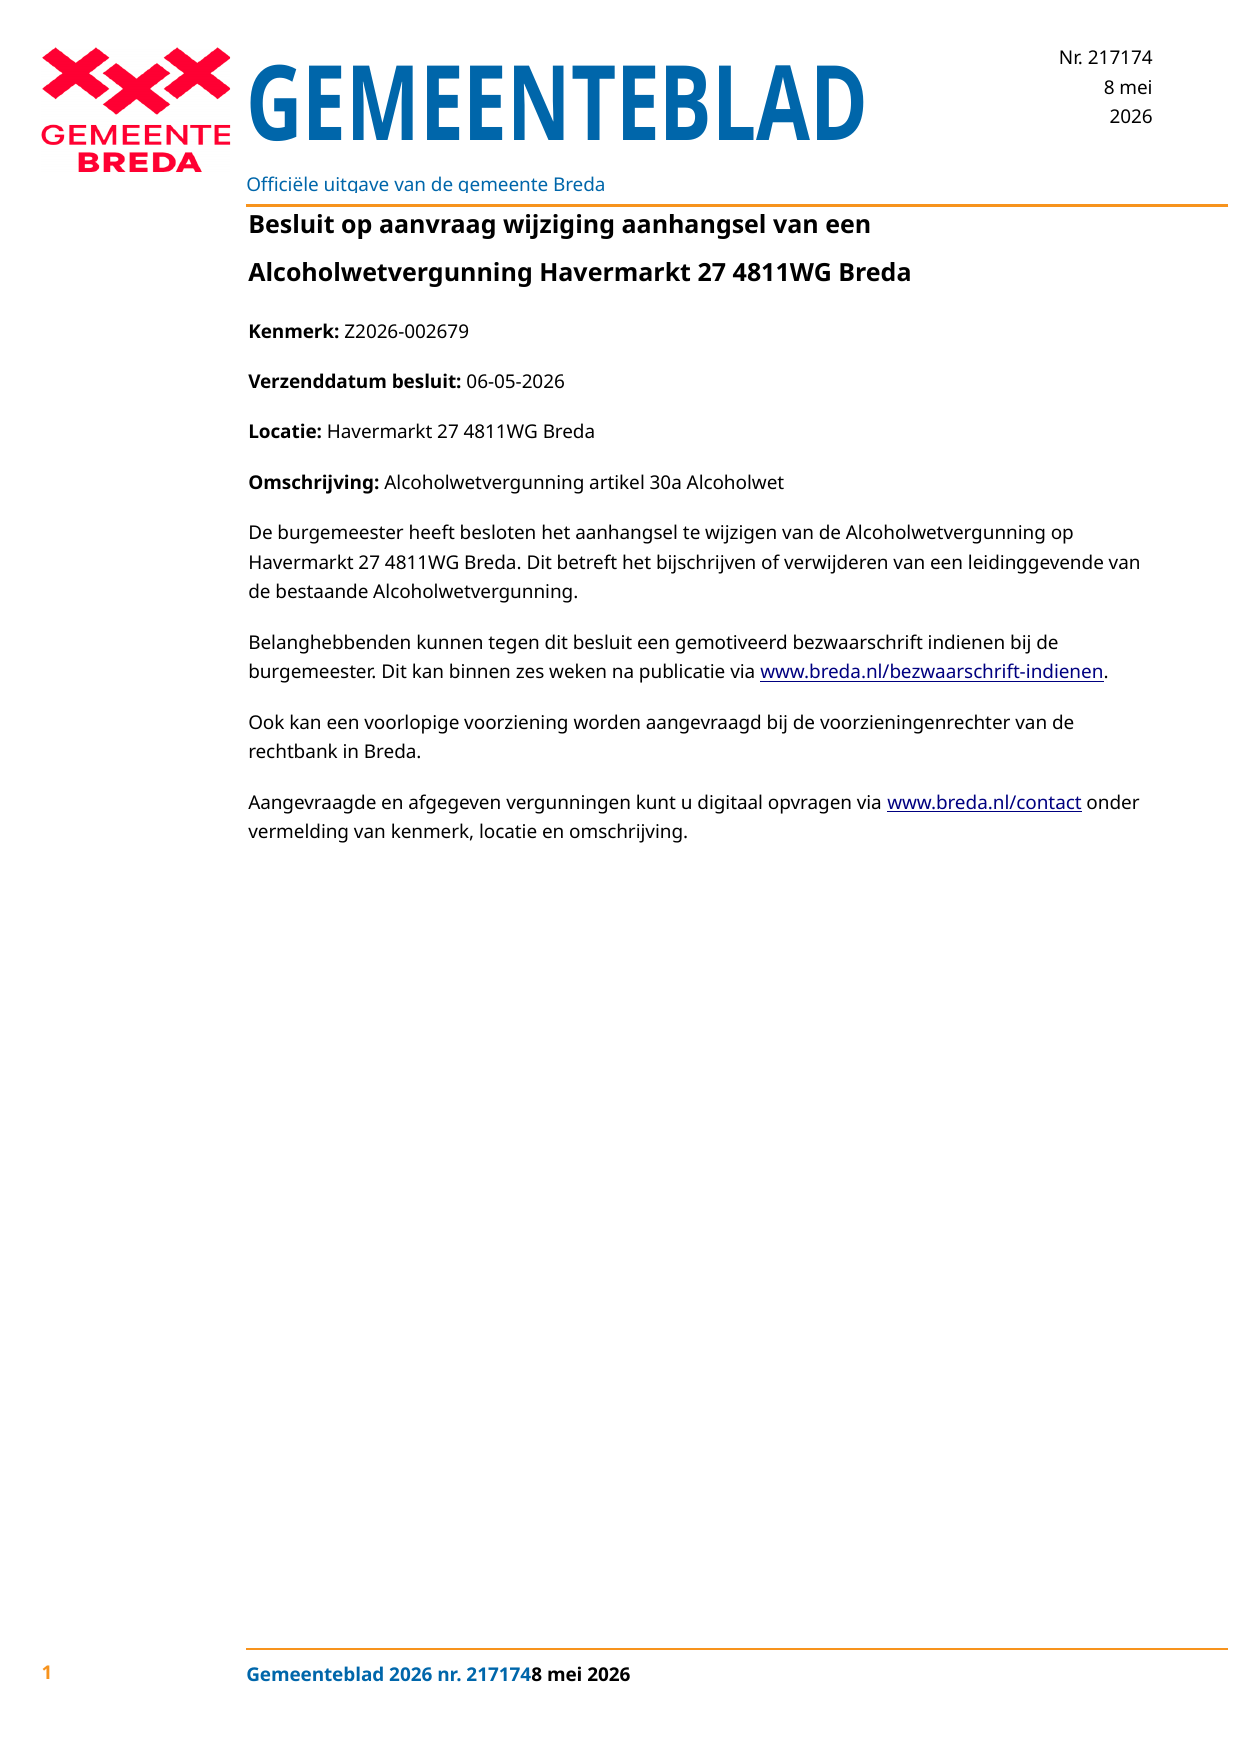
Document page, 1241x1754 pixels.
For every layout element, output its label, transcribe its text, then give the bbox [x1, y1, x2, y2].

text Besluit op aanvraag wijziging aanhangsel van een Alcoholwetvergunning Havermarkt 27 4811WG Breda [248, 207, 1152, 288]
text Ook kan een voorlopige voorziening worden aangevraagd bij de voorzieningenrechter van de rechtbank in Breda. [248, 709, 1152, 764]
text Locatie: Havermarkt 27 4811WG Breda [248, 419, 1152, 444]
text Omschrijving: Alcoholwetvergunning artikel 30a Alcoholwet [248, 469, 1152, 495]
text De burgemeester heeft besloten het aanhangsel te wijzigen van de Alcoholwetvergunning op Havermarkt 27 4811WG Breda. Dit betreft het bijschrijven of verwijderen van een leidinggevende van de bestaande Alcoholwetvergunning. [248, 519, 1152, 604]
picture [41, 47, 231, 172]
text Verzenddatum besluit: 06-05-2026 [248, 368, 1152, 394]
text Aangevraagde en afgegeven vergunningen kunt u digitaal opvragen via www.breda.nl/contact onder vermelding van kenmerk, locatie en omschrijving. [248, 789, 1152, 844]
text Kenmerk: Z2026-002679 [248, 318, 1152, 344]
text Belanghebbenden kunnen tegen dit besluit een gemotiveerd bezwaarschrift indienen bij de burgemeester. Dit kan binnen zes weken na publicatie via www.breda.nl/bezwaarschrift-indienen. [248, 629, 1152, 684]
